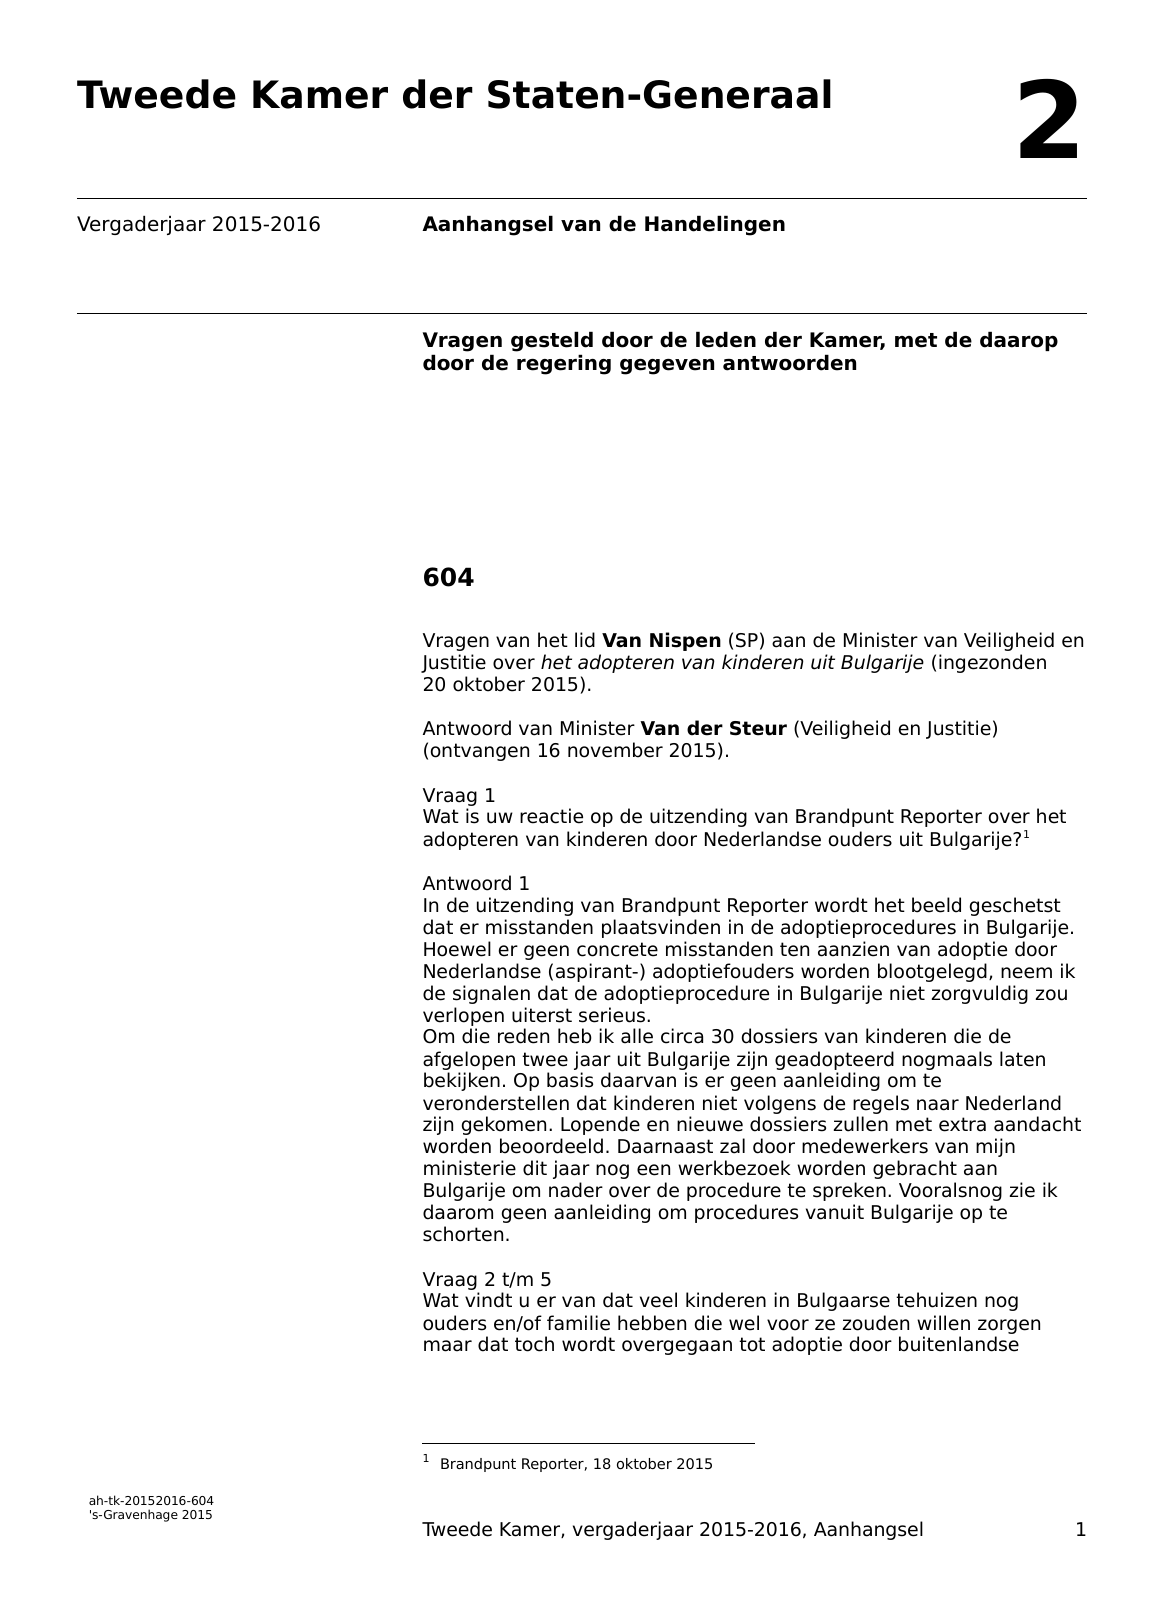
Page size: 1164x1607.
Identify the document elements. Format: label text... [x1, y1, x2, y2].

text Wat vindt u er van dat veel kinderen in Bulgaarse tehuizen nog ouders en/of familie hebben die wel voor ze zouden willen zorgen maar dat toch wordt overgegaan tot adoptie door buitenlandse [422, 1290, 1087, 1356]
table_cell Vragen gesteld door de leden der Kamer, met de daarop door de regering gegeven antwoorden [422, 314, 1087, 375]
text ah-tk-20152016-604 [88, 1494, 323, 1508]
table_header Tweede Kamer der Staten-Generaal [77, 59, 886, 198]
text Vraag 2 t/m 5 [422, 1268, 1087, 1290]
table_cell [77, 314, 422, 375]
text In de uitzending van Brandpunt Reporter wordt het beeld geschetst dat er misstanden plaatsvinden in de adoptieprocedures in Bulgarije. Hoewel er geen concrete misstanden ten aanzien van adoptie door Nederlandse (aspirant-) adoptiefouders worden blootgelegd, neem ik de signalen dat de adoptieprocedure in Bulgarije niet zorgvuldig zou verlopen uiterst serieus. [422, 894, 1087, 1026]
table_cell Aanhangsel van de Handelingen [422, 199, 1087, 313]
text Vraag 1 [422, 784, 1087, 806]
text Antwoord van Minister Van der Steur (Veiligheid en Justitie) (ontvangen 16 november 2015). [422, 718, 1087, 762]
text Om die reden heb ik alle circa 30 dossiers van kinderen die de afgelopen twee jaar uit Bulgarije zijn geadopteerd nogmaals laten bekijken. Op basis daarvan is er geen aanleiding om te veronderstellen dat kinderen niet volgens de regels naar Nederland zijn gekomen. Lopende en nieuwe dossiers zullen met extra aandacht worden beoordeeld. Daarnaast zal door medewerkers van mijn ministerie dit jaar nog een werkbezoek worden gebracht aan Bulgarije om nader over de procedure te spreken. Vooralsnog zie ik daarom geen aanleiding om procedures vanuit Bulgarije op te schorten. [422, 1026, 1087, 1246]
text Brandpunt Reporter, 18 oktober 2015 [422, 1452, 1087, 1474]
text Vragen van het lid Van Nispen (SP) aan de Minister van Veiligheid en Justitie over het adopteren van kinderen uit Bulgarije (ingezonden 20 oktober 2015). [422, 630, 1087, 696]
text 's-Gravenhage 2015 [88, 1508, 323, 1522]
table_header 2 [886, 59, 1087, 198]
text Wat is uw reactie op de uitzending van Brandpunt Reporter over het adopteren van kinderen door Nederlandse ouders uit Bulgarije? [422, 806, 1087, 850]
text 604 [422, 563, 1087, 592]
table_cell Vergaderjaar 2015-2016 [77, 199, 422, 313]
text Antwoord 1 [422, 873, 1087, 894]
